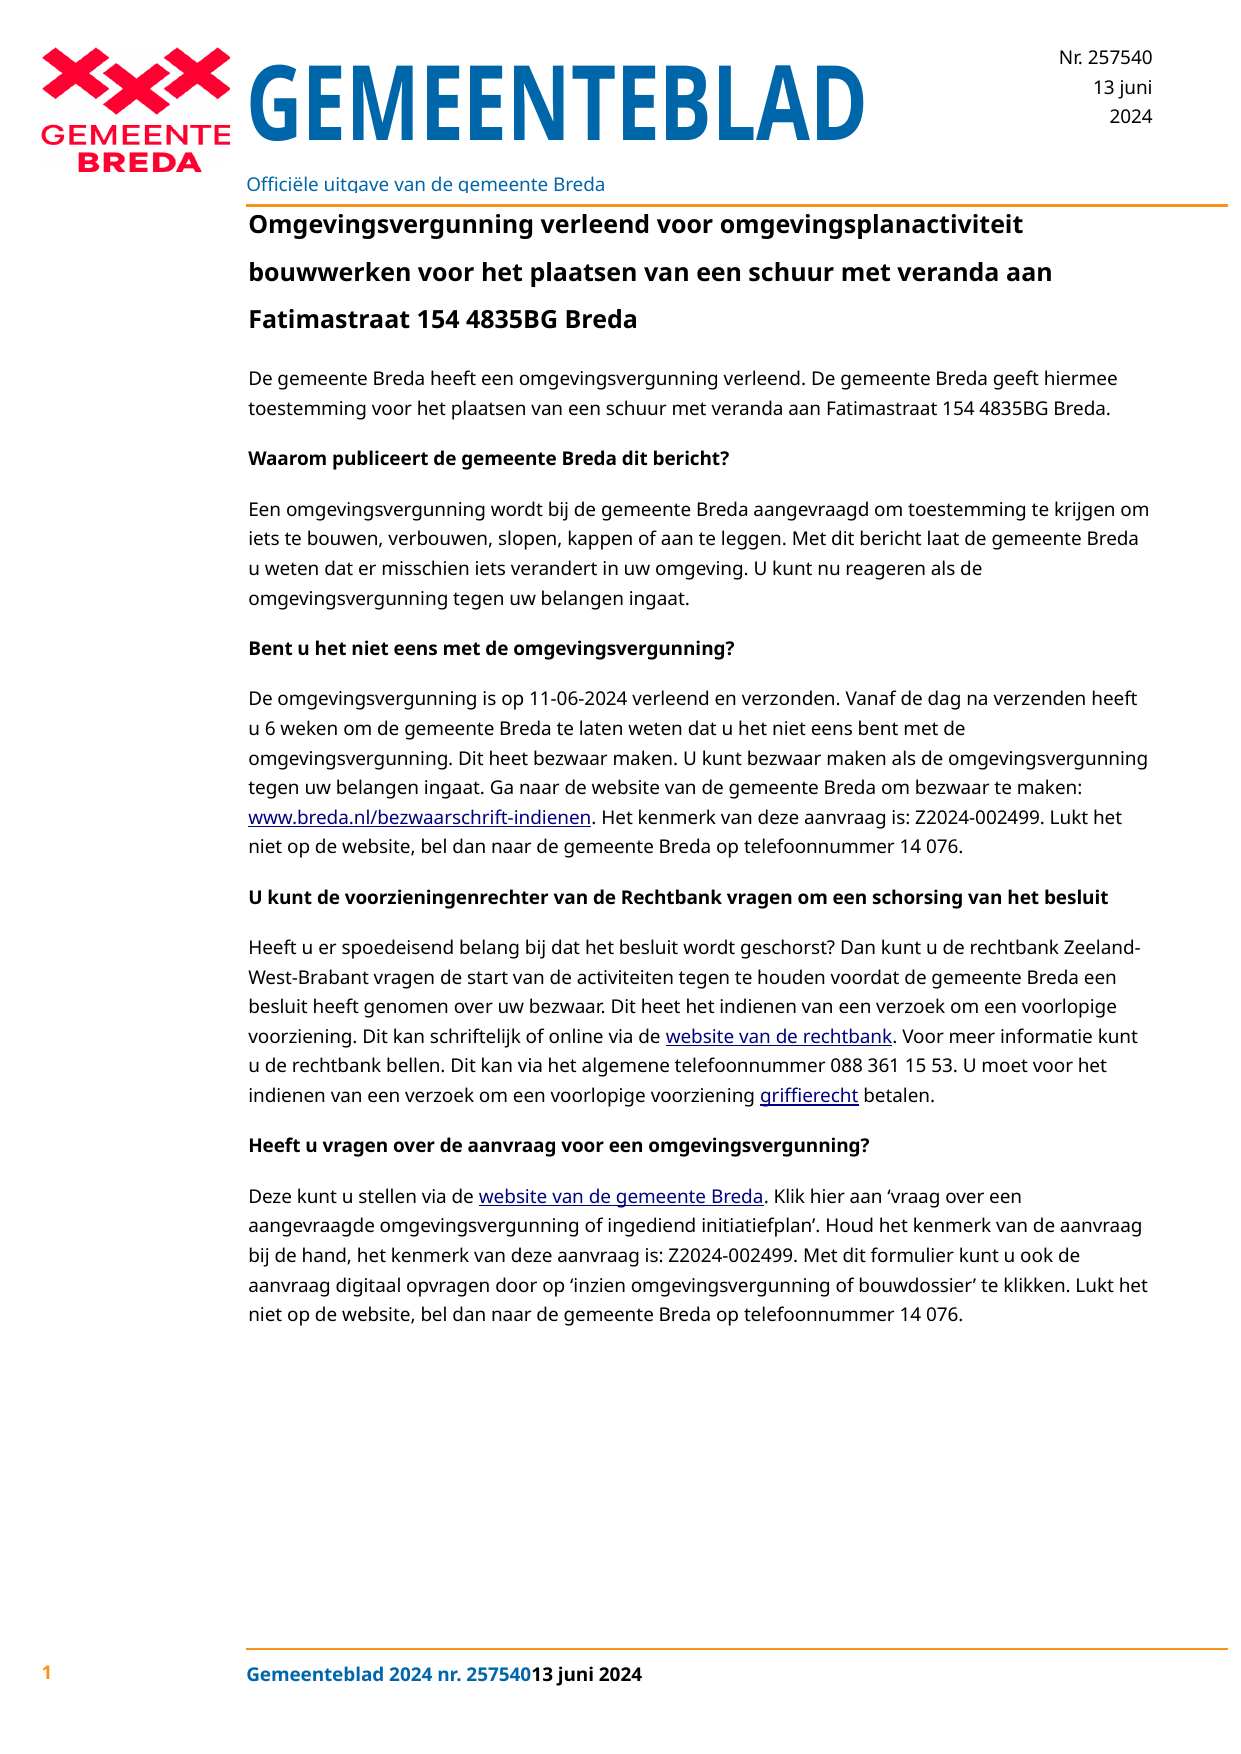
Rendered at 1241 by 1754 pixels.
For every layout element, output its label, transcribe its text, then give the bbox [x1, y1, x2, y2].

text Bent u het niet eens met de omgevingsvergunning? [248, 635, 1152, 661]
text Waarom publiceert de gemeente Breda dit bericht? [248, 446, 1152, 471]
text Heeft u er spoedeisend belang bij dat het besluit wordt geschorst? Dan kunt u de rechtbank Zeeland-West-Brabant vragen de start van de activiteiten tegen te houden voordat de gemeente Breda een besluit heeft genomen over uw bezwaar. Dit heet het indienen van een verzoek om een voorlopige voorziening. Dit kan schriftelijk of online via de website van de rechtbank. Voor meer informatie kunt u de rechtbank bellen. Dit kan via het algemene telefoonnummer 088 361 15 53. U moet voor het indienen van een verzoek om een voorlopige voorziening griffierecht betalen. [248, 934, 1152, 1108]
text U kunt de voorzieningenrechter van de Rechtbank vragen om een schorsing van het besluit [248, 884, 1152, 909]
text Omgevingsvergunning verleend voor omgevingsplanactiviteit bouwwerken voor het plaatsen van een schuur met veranda aan Fatimastraat 154 4835BG Breda [248, 207, 1152, 336]
text Heeft u vragen over de aanvraag voor een omgevingsvergunning? [248, 1133, 1152, 1158]
text Een omgevingsvergunning wordt bij de gemeente Breda aangevraagd om toestemming te krijgen om iets te bouwen, verbouwen, slopen, kappen of aan te leggen. Met dit bericht laat de gemeente Breda u weten dat er misschien iets verandert in uw omgeving. U kunt nu reageren als de omgevingsvergunning tegen uw belangen ingaat. [248, 496, 1152, 610]
text De gemeente Breda heeft een omgevingsvergunning verleend. De gemeente Breda geeft hiermee toestemming voor het plaatsen van een schuur met veranda aan Fatimastraat 154 4835BG Breda. [248, 366, 1152, 421]
text Deze kunt u stellen via de website van de gemeente Breda. Klik hier aan ‘vraag over een aangevraagde omgevingsvergunning of ingediend initiatiefplan’. Houd het kenmerk van de aanvraag bij de hand, het kenmerk van deze aanvraag is: Z2024-002499. Met dit formulier kunt u ook de aanvraag digitaal opvragen door op ‘inzien omgevingsvergunning of bouwdossier’ te klikken. Lukt het niet op de website, bel dan naar de gemeente Breda op telefoonnummer 14 076. [248, 1183, 1152, 1327]
picture [41, 47, 231, 172]
text De omgevingsvergunning is op 11-06-2024 verleend en verzonden. Vanaf de dag na verzenden heeft u 6 weken om de gemeente Breda te laten weten dat u het niet eens bent met de omgevingsvergunning. Dit heet bezwaar maken. U kunt bezwaar maken als de omgevingsvergunning tegen uw belangen ingaat. Ga naar de website van de gemeente Breda om bezwaar te maken: www.breda.nl/bezwaarschrift-indienen. Het kenmerk van deze aanvraag is: Z2024-002499. Lukt het niet op de website, bel dan naar de gemeente Breda op telefoonnummer 14 076. [248, 686, 1152, 859]
